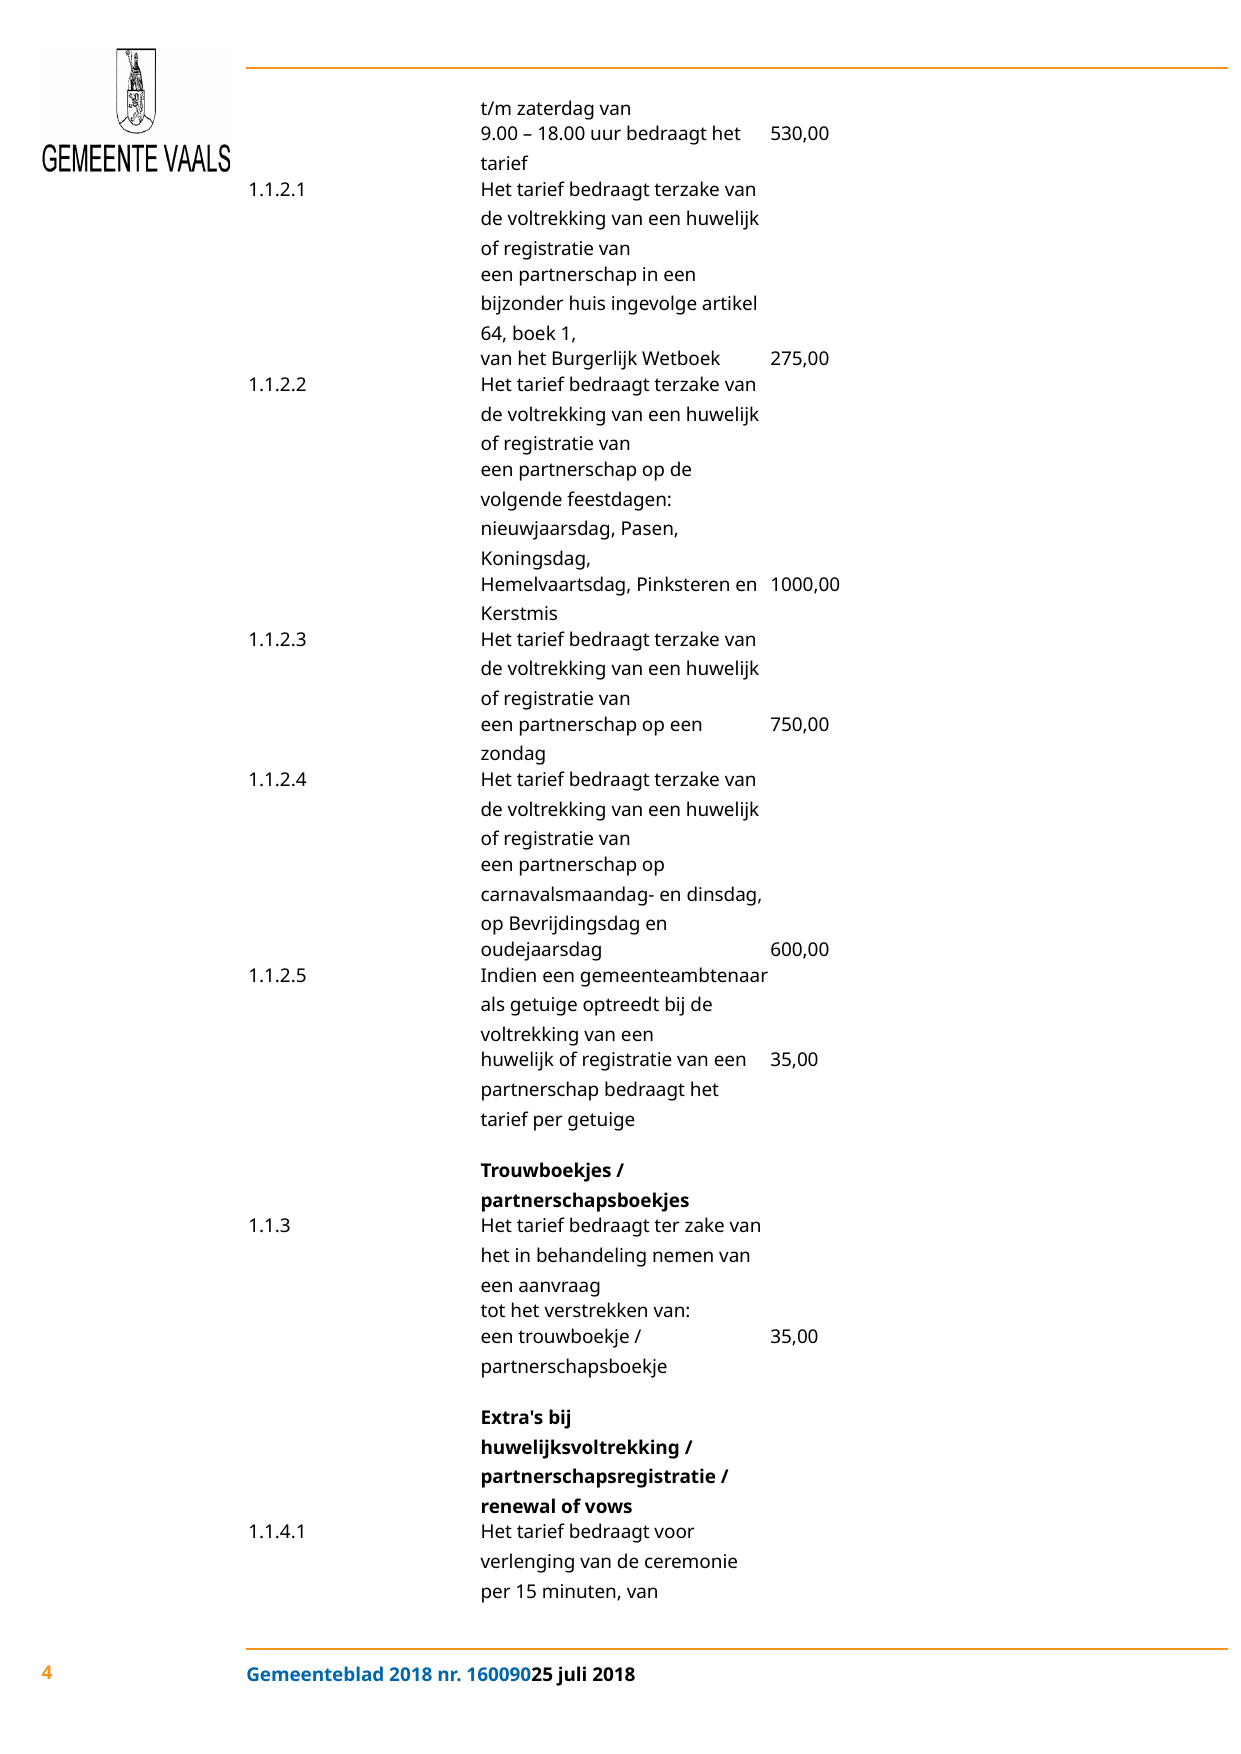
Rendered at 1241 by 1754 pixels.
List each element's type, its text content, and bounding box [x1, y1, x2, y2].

table_cell Hemelvaartsdag, Pinksteren en Kerstmis [480, 571, 770, 626]
table_cell 275,00 [770, 346, 1152, 371]
table_cell [248, 346, 480, 371]
table_cell een partnerschap op een zondag [480, 711, 770, 766]
table_cell [770, 1379, 1152, 1404]
table_cell Het tarief bedraagt terzake van de voltrekking van een huwelijk of registratie van [480, 176, 770, 261]
table_cell Het tarief bedraagt terzake van de voltrekking van een huwelijk of registratie van [480, 766, 770, 851]
table_cell oudejaarsdag [480, 936, 770, 962]
table_cell [480, 1379, 770, 1404]
picture [41, 47, 231, 172]
table_cell 1.1.2.1 [248, 176, 480, 261]
table_cell een trouwboekje / partnerschapsboekje [480, 1323, 770, 1378]
table_cell [770, 1213, 1152, 1297]
table_cell 9.00 – 18.00 uur bedraagt het tarief [480, 121, 770, 176]
table_cell 1.1.2.2 [248, 371, 480, 456]
table_cell t/m zaterdag van [480, 95, 770, 121]
table_cell [248, 261, 480, 346]
table_cell [770, 1519, 1152, 1604]
table_cell Extra's bij huwelijksvoltrekking / partnerschapsregistratie / renewal of vows [480, 1404, 770, 1519]
table_cell [248, 1298, 480, 1323]
table_cell [248, 456, 480, 571]
table_cell [770, 1298, 1152, 1323]
table_cell Indien een gemeenteambtenaar als getuige optreedt bij de voltrekking van een [480, 962, 770, 1047]
table_cell [248, 1047, 480, 1132]
table_cell [770, 1132, 1152, 1157]
table_cell van het Burgerlijk Wetboek [480, 346, 770, 371]
table_cell 750,00 [770, 711, 1152, 766]
table_cell [770, 1404, 1152, 1519]
table_cell [770, 95, 1152, 121]
table_cell [770, 371, 1152, 456]
table_cell [248, 1157, 480, 1213]
table_cell een partnerschap op de volgende feestdagen: nieuwjaarsdag, Pasen, Koningsdag, [480, 456, 770, 571]
table_cell 1000,00 [770, 571, 1152, 626]
table_cell 1.1.4.1 [248, 1519, 480, 1604]
table_cell [770, 1157, 1152, 1213]
table_cell 1.1.2.5 [248, 962, 480, 1047]
table_cell 1.1.2.4 [248, 766, 480, 851]
table_cell [770, 851, 1152, 936]
table_cell [770, 261, 1152, 346]
table_cell [248, 851, 480, 936]
table_cell [770, 176, 1152, 261]
table_cell [248, 936, 480, 962]
table_cell [770, 962, 1152, 1047]
table_cell [248, 1132, 480, 1157]
table_cell 35,00 [770, 1323, 1152, 1378]
table_cell [248, 571, 480, 626]
table_cell [248, 1323, 480, 1378]
table_cell 1.1.2.3 [248, 626, 480, 711]
table_cell [248, 1404, 480, 1519]
table_cell 600,00 [770, 936, 1152, 962]
table_cell huwelijk of registratie van een partnerschap bedraagt het tarief per getuige [480, 1047, 770, 1132]
table_cell [770, 456, 1152, 571]
table_cell 35,00 [770, 1047, 1152, 1132]
table_cell [248, 1379, 480, 1404]
table_cell tot het verstrekken van: [480, 1298, 770, 1323]
table_cell [770, 766, 1152, 851]
table_cell [248, 121, 480, 176]
table_cell een partnerschap in een bijzonder huis ingevolge artikel 64, boek 1, [480, 261, 770, 346]
table_cell Het tarief bedraagt terzake van de voltrekking van een huwelijk of registratie van [480, 626, 770, 711]
table_cell [770, 626, 1152, 711]
table_cell een partnerschap op carnavalsmaandag- en dinsdag, op Bevrijdingsdag en [480, 851, 770, 936]
table_cell Het tarief bedraagt voor verlenging van de ceremonie per 15 minuten, van [480, 1519, 770, 1604]
table_cell Het tarief bedraagt ter zake van het in behandeling nemen van een aanvraag [480, 1213, 770, 1297]
table_cell 1.1.3 [248, 1213, 480, 1297]
table_cell [248, 711, 480, 766]
table_cell Trouwboekjes / partnerschapsboekjes [480, 1157, 770, 1213]
table_cell Het tarief bedraagt terzake van de voltrekking van een huwelijk of registratie van [480, 371, 770, 456]
table_cell [480, 1132, 770, 1157]
table_cell 530,00 [770, 121, 1152, 176]
table_cell [248, 95, 480, 121]
